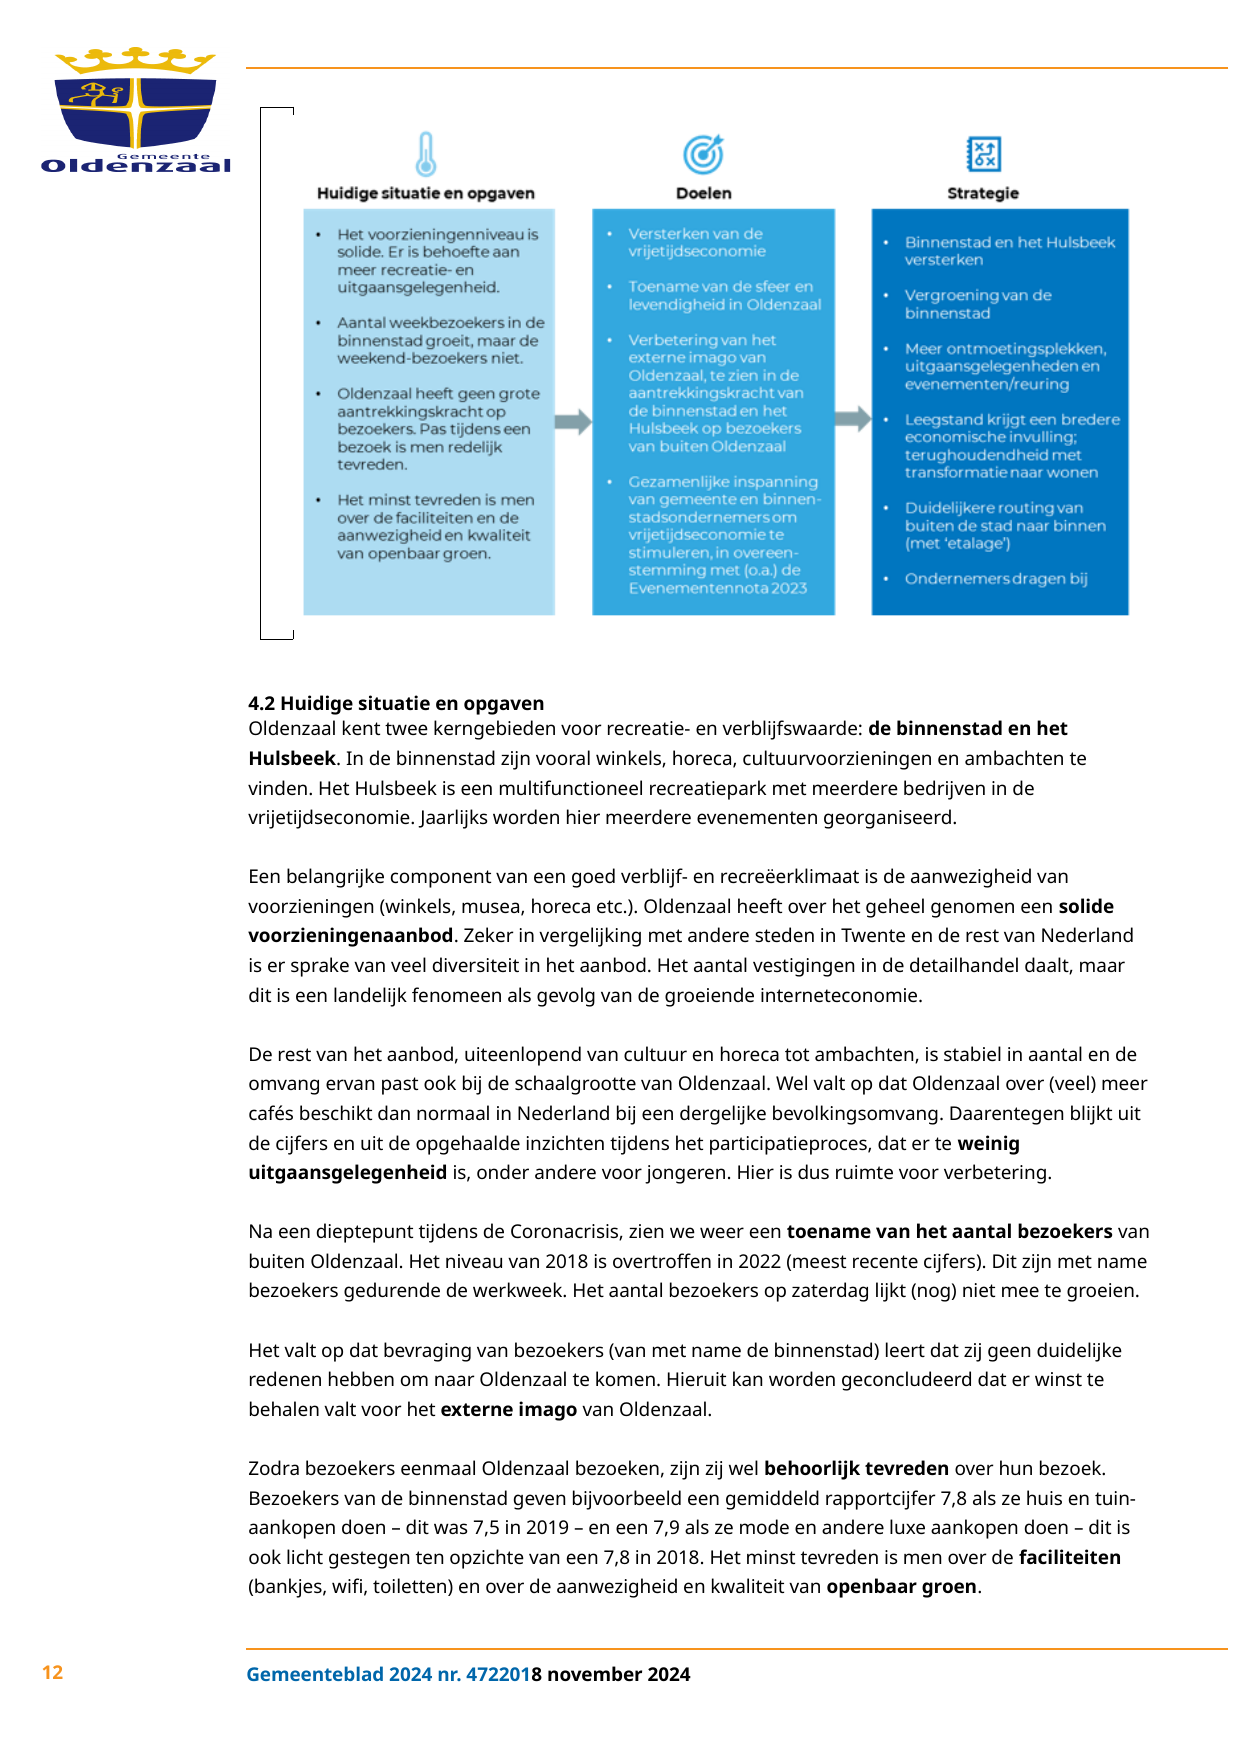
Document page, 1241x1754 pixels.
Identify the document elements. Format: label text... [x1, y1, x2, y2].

text Een belangrijke component van een goed verblijf- en recreëerklimaat is de aanwezigheid van voorzieningen (winkels, musea, horeca etc.). Oldenzaal heeft over het geheel genomen een solide voorzieningenaanbod. Zeker in vergelijking met andere steden in Twente en de rest van Nederland is er sprake van veel diversiteit in het aanbod. Het aantal vestigingen in de detailhandel daalt, maar dit is een landelijk fenomeen als gevolg van de groeiende interneteconomie. [248, 863, 1152, 1008]
text 4.2 Huidige situatie en opgaven [248, 690, 1152, 716]
text De rest van het aanbod, uiteenlopend van cultuur en horeca tot ambachten, is stabiel in aantal en de omvang ervan past ook bij de schaalgrootte van Oldenzaal. Wel valt op dat Oldenzaal over (veel) meer cafés beschikt dan normaal in Nederland bij een dergelijke bevolkingsomvang. Daarentegen blijkt uit de cijfers en uit de opgehaalde inzichten tijdens het participatieproces, dat er te weinig uitgaansgelegenheid is, onder andere voor jongeren. Hier is dus ruimte voor verbetering. [248, 1041, 1152, 1185]
picture [41, 47, 231, 172]
text Het valt op dat bevraging van bezoekers (van met name de binnenstad) leert dat zij geen duidelijke redenen hebben om naar Oldenzaal te komen. Hieruit kan worden geconcludeerd dat er winst te behalen valt voor het externe imago van Oldenzaal. [248, 1337, 1152, 1422]
text Na een dieptepunt tijdens de Coronacrisis, zien we weer een toename van het aantal bezoekers van buiten Oldenzaal. Het niveau van 2018 is overtroffen in 2022 (meest recente cijfers). Dit zijn met name bezoekers gedurende de werkweek. Het aantal bezoekers op zaterdag lijkt (nog) niet mee te groeien. [248, 1218, 1152, 1303]
text Oldenzaal kent twee kerngebieden voor recreatie- en verblijfswaarde: de binnenstad en het Hulsbeek. In de binnenstad zijn vooral winkels, horeca, cultuurvoorzieningen en ambachten te vinden. Het Hulsbeek is een multifunctioneel recreatiepark met meerdere bedrijven in de vrijetijdseconomie. Jaarlijks worden hier meerdere evenementen georganiseerd. [248, 716, 1152, 830]
text Zodra bezoekers eenmaal Oldenzaal bezoeken, zijn zij wel behoorlijk tevreden over hun bezoek. Bezoekers van de binnenstad geven bijvoorbeeld een gemiddeld rapportcijfer 7,8 als ze huis en tuin-aankopen doen – dit was 7,5 in 2019 – en een 7,9 als ze mode en andere luxe aankopen doen – dit is ook licht gestegen ten opzichte van een 7,8 in 2018. Het minst tevreden is men over de faciliteiten (bankjes, wifi, toiletten) en over de aanwezigheid en kwaliteit van openbaar groen. [248, 1455, 1152, 1599]
picture [268, 115, 1155, 630]
